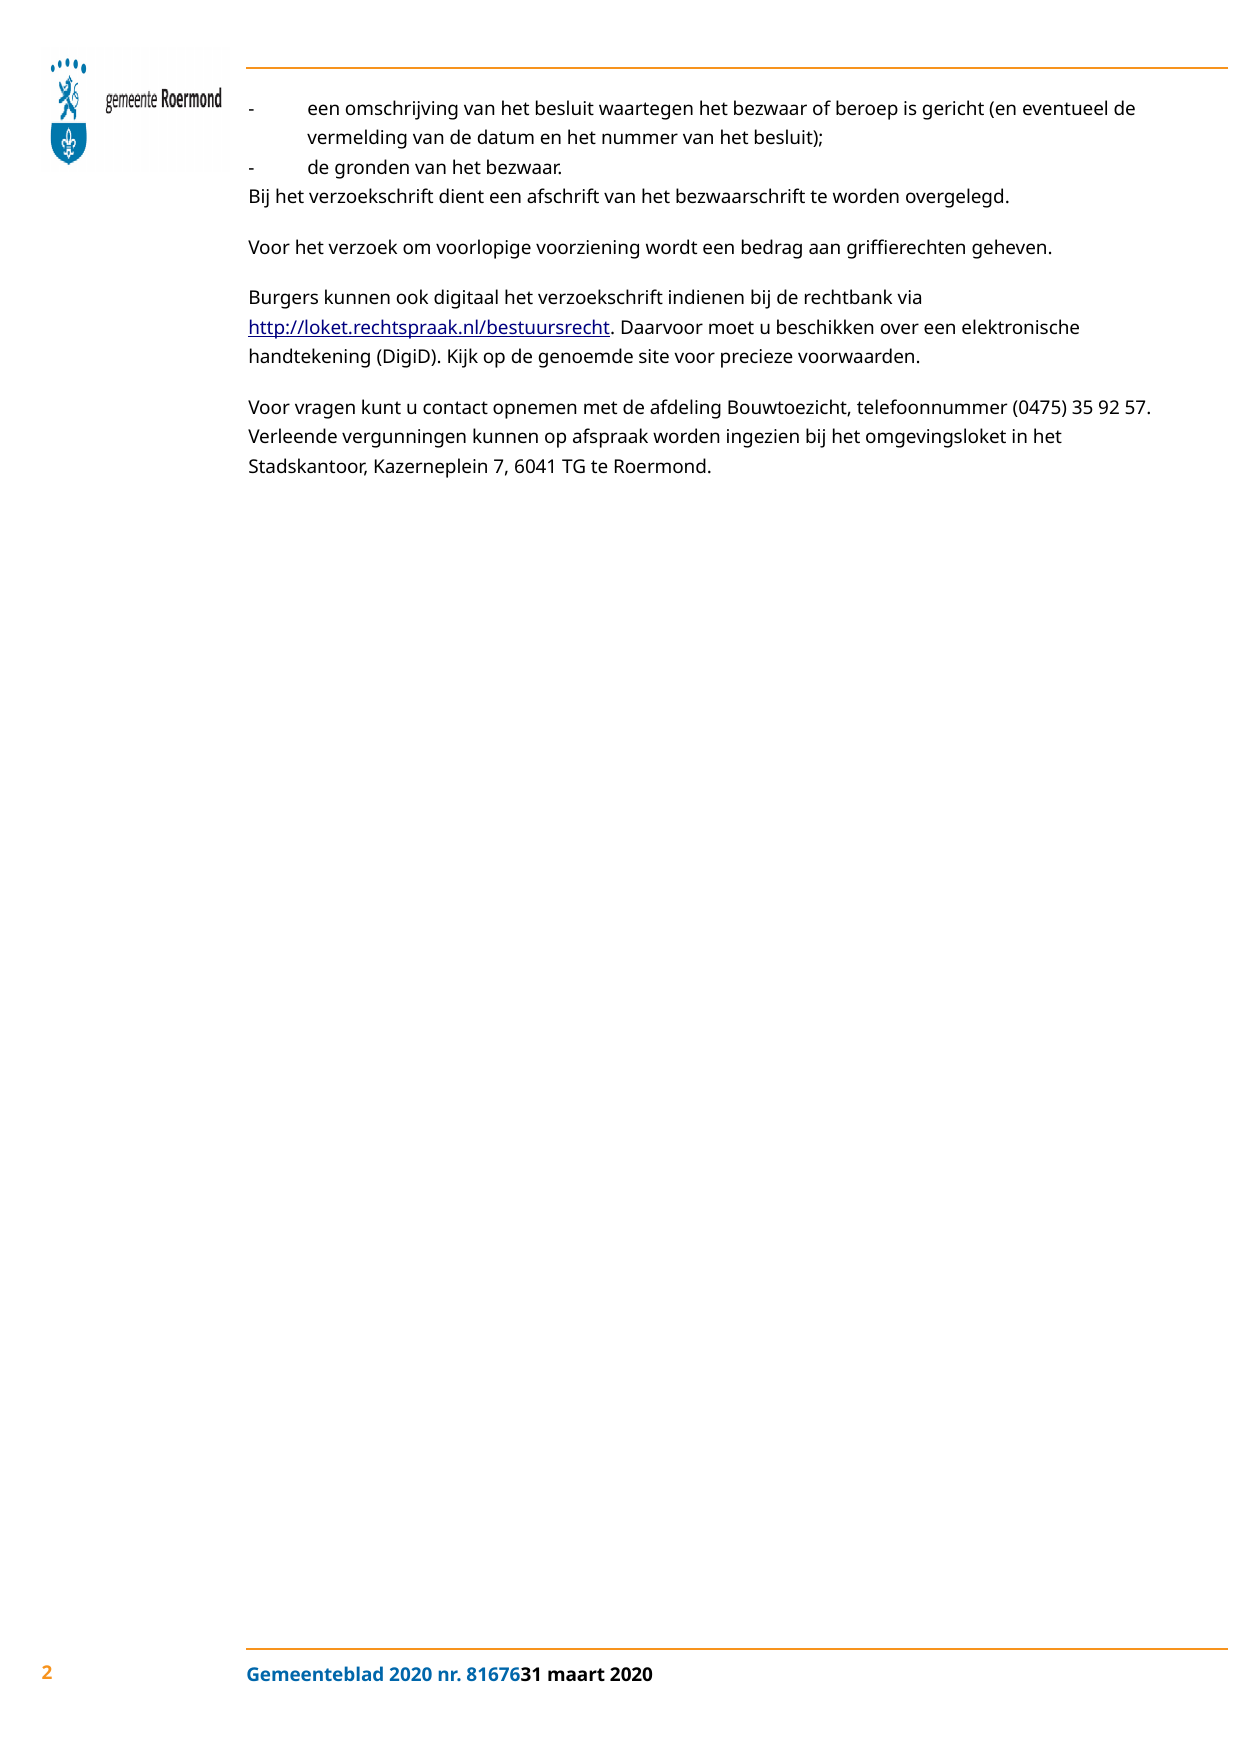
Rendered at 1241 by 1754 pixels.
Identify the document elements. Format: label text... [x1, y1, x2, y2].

text Voor het verzoek om voorlopige voorziening wordt een bedrag aan griffierechten geheven. [248, 234, 1152, 260]
text Burgers kunnen ook digitaal het verzoekschrift indienen bij de rechtbank via http://loket.rechtspraak.nl/bestuursrecht. Daarvoor moet u beschikken over een elektronische handtekening (DigiD). Kijk op de genoemde site voor precieze voorwaarden. [248, 284, 1152, 369]
picture [41, 47, 231, 172]
text Bij het verzoekschrift dient een afschrift van het bezwaarschrift te worden overgelegd. [248, 183, 1152, 209]
text Voor vragen kunt u contact opnemen met de afdeling Bouwtoezicht, telefoonnummer (0475) 35 92 57. Verleende vergunningen kunnen op afspraak worden ingezien bij het omgevingsloket in het Stadskantoor, Kazerneplein 7, 6041 TG te Roermond. [248, 394, 1152, 479]
list de gronden van het bezwaar. [248, 154, 1152, 180]
list een omschrijving van het besluit waartegen het bezwaar of beroep is gericht (en eventueel de vermelding van de datum en het nummer van het besluit); [248, 95, 1152, 150]
